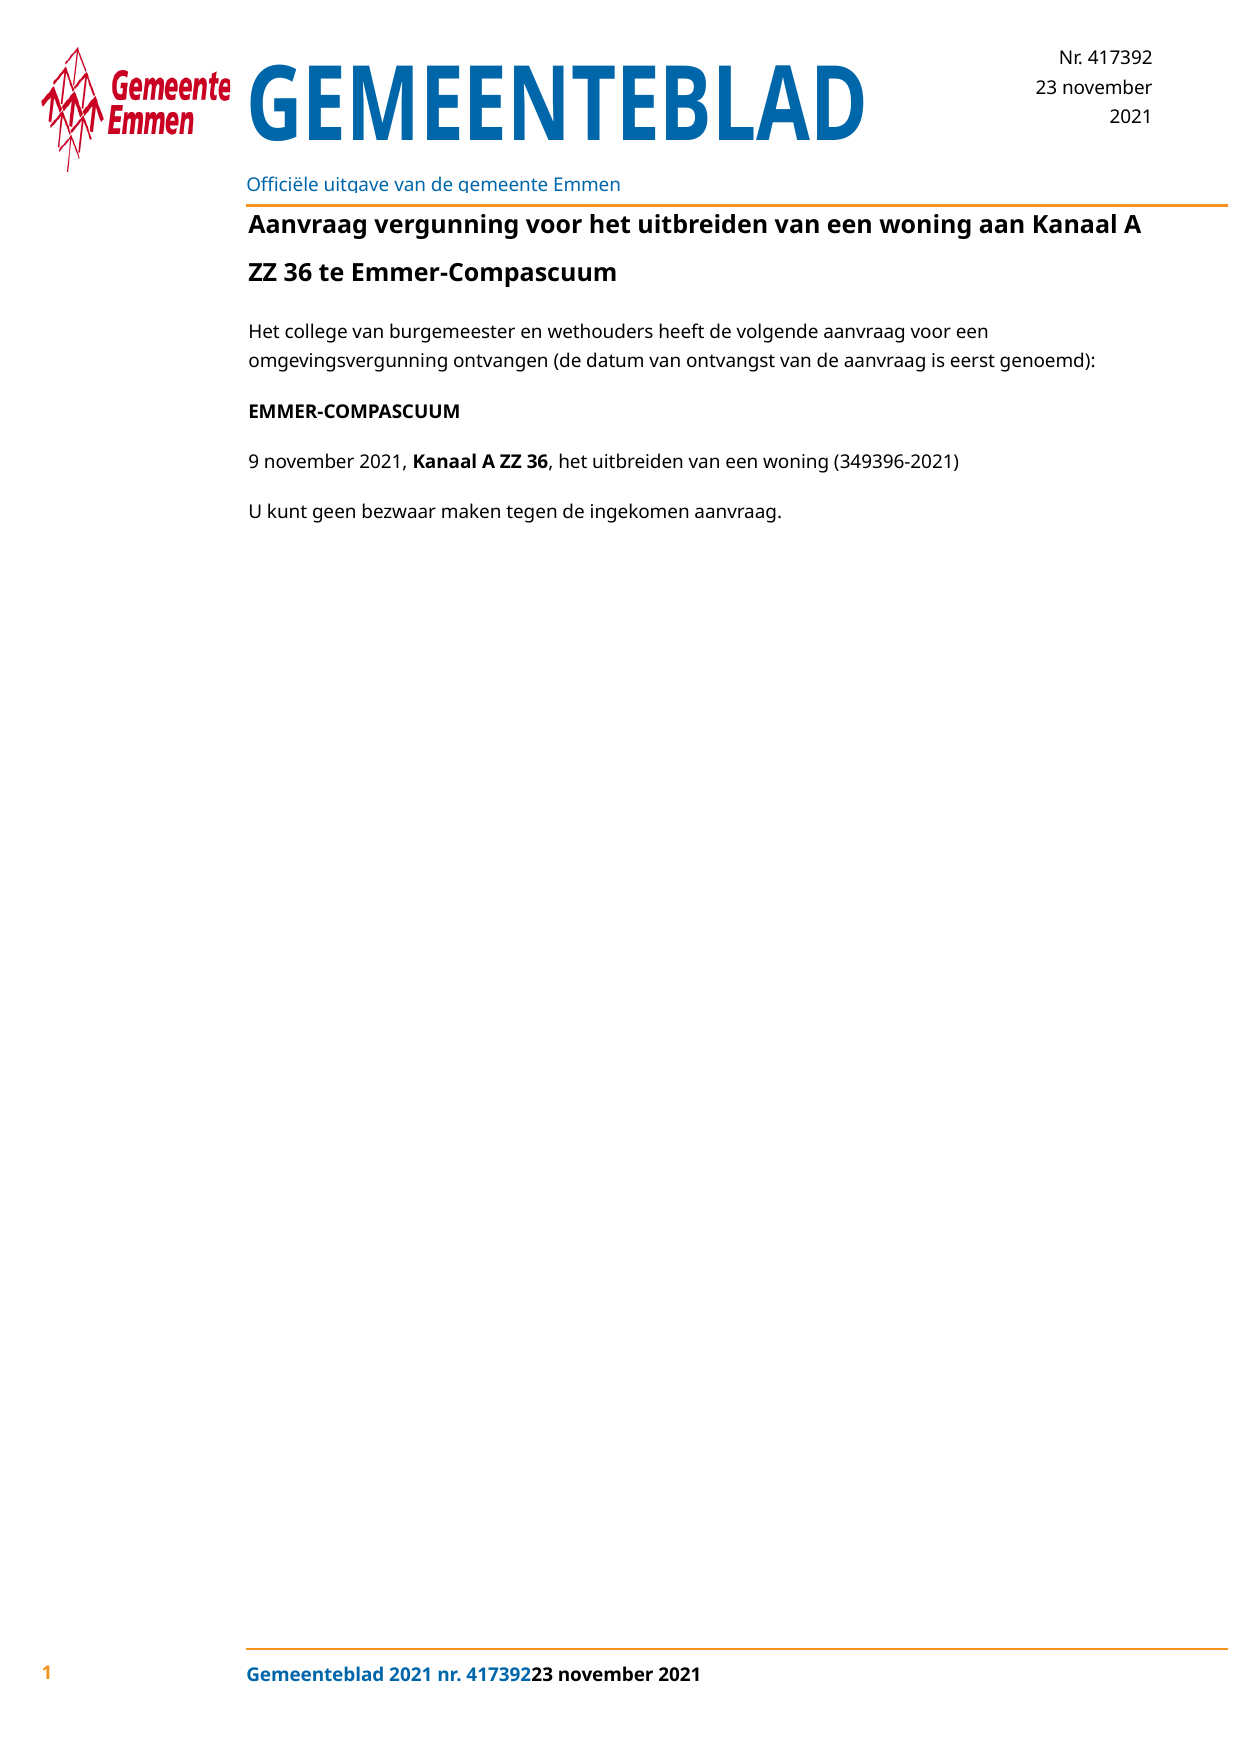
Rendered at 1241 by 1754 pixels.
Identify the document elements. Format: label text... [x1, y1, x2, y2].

picture [41, 47, 231, 172]
text U kunt geen bezwaar maken tegen de ingekomen aanvraag. [248, 499, 1152, 524]
text Aanvraag vergunning voor het uitbreiden van een woning aan Kanaal A ZZ 36 te Emmer-Compascuum [248, 207, 1152, 288]
text 9 november 2021, Kanaal A ZZ 36, het uitbreiden van een woning (349396-2021) [248, 448, 1152, 474]
text Het college van burgemeester en wethouders heeft de volgende aanvraag voor een omgevingsvergunning ontvangen (de datum van ontvangst van de aanvraag is eerst genoemd): [248, 318, 1152, 373]
text EMMER-COMPASCUUM [248, 398, 1152, 424]
